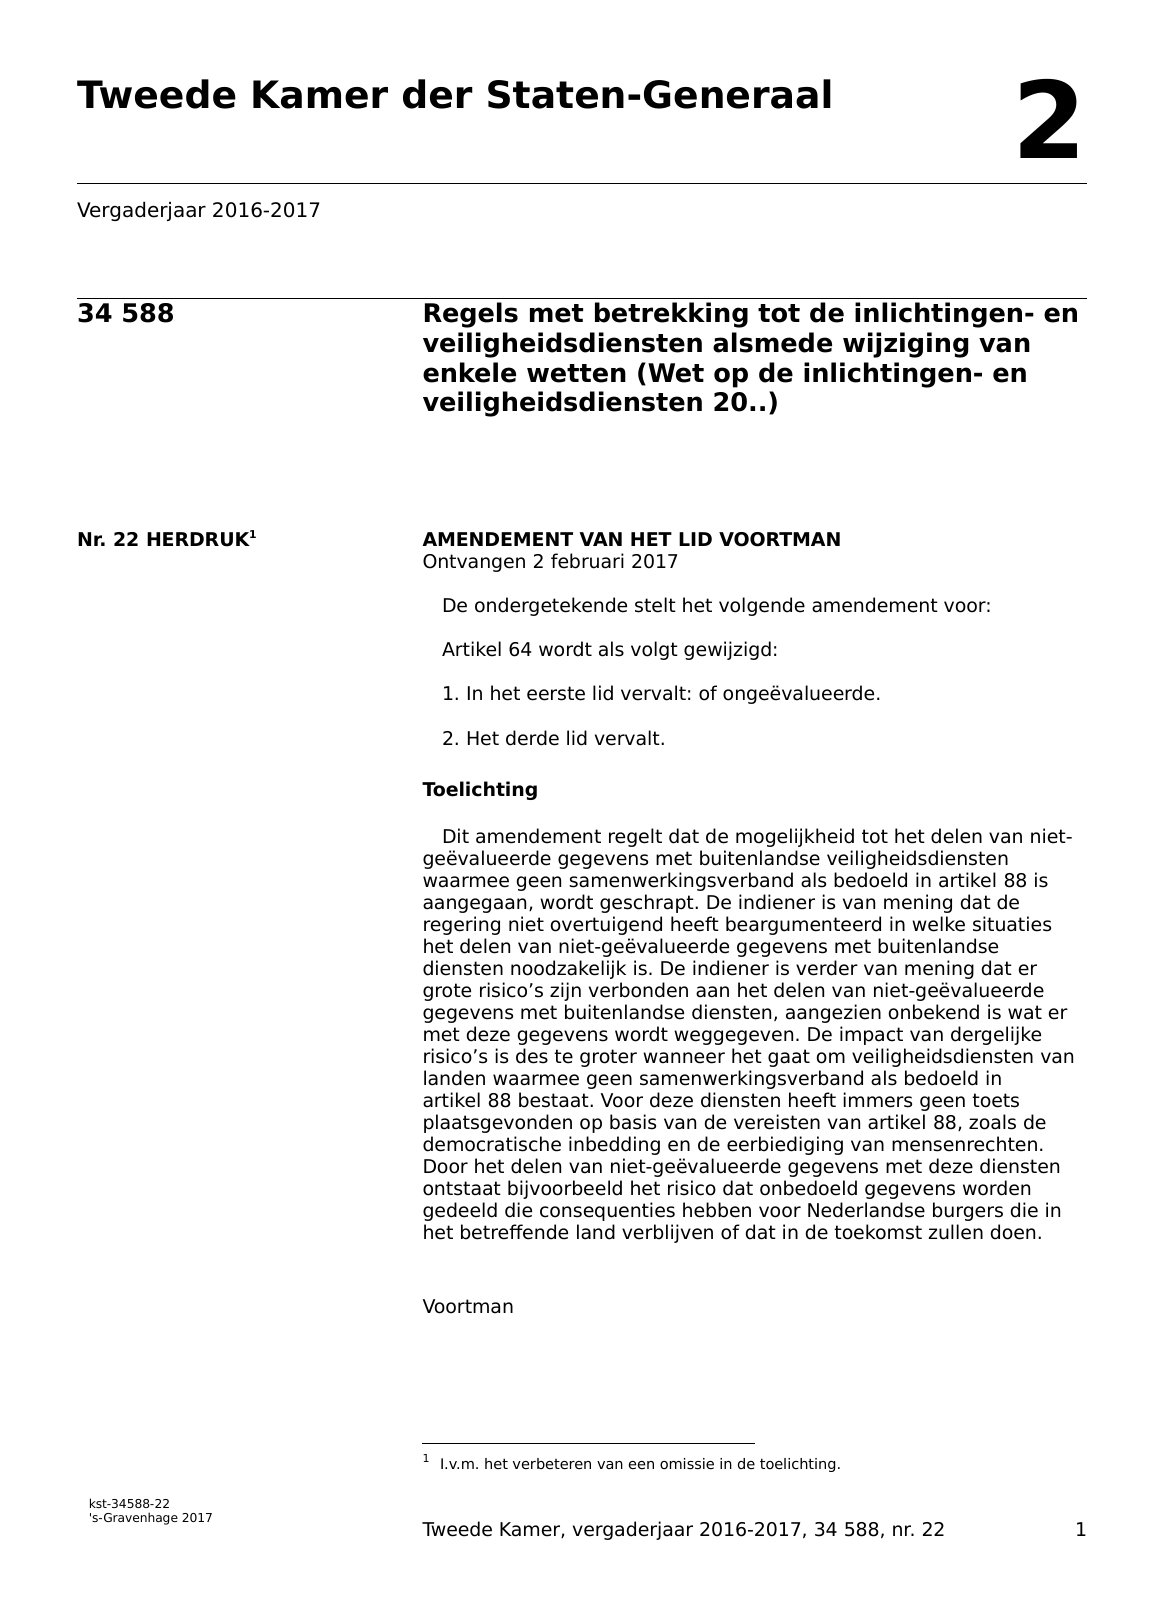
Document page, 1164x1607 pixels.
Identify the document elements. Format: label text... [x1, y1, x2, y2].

text Artikel 64 wordt als volgt gewijzigd: [422, 639, 1087, 661]
text Dit amendement regelt dat de mogelijkheid tot het delen van niet-geëvalueerde gegevens met buitenlandse veiligheidsdiensten waarmee geen samenwerkingsverband als bedoeld in artikel 88 is aangegaan, wordt geschrapt. De indiener is van mening dat de regering niet overtuigend heeft beargumenteerd in welke situaties het delen van niet-geëvalueerde gegevens met buitenlandse diensten noodzakelijk is. De indiener is verder van mening dat er grote risico’s zijn verbonden aan het delen van niet-geëvalueerde gegevens met buitenlandse diensten, aangezien onbekend is wat er met deze gegevens wordt weggegeven. De impact van dergelijke risico’s is des te groter wanneer het gaat om veiligheidsdiensten van landen waarmee geen samenwerkingsverband als bedoeld in artikel 88 bestaat. Voor deze diensten heeft immers geen toets plaatsgevonden op basis van de vereisten van artikel 88, zoals de democratische inbedding en de eerbiediging van mensenrechten. Door het delen van niet-geëvalueerde gegevens met deze diensten ontstaat bijvoorbeeld het risico dat onbedoeld gegevens worden gedeeld die consequenties hebben voor Nederlandse burgers die in het betreffende land verblijven of dat in de toekomst zullen doen. [422, 826, 1087, 1244]
table_cell Vergaderjaar 2016-2017 [77, 184, 1087, 298]
table_header 2 [886, 59, 1087, 183]
text kst-34588-22 [88, 1497, 323, 1511]
subtitle Toelichting [422, 779, 1087, 801]
subtitle 34 588 Regels met betrekking tot de inlichtingen- en veiligheidsdiensten alsmede wijziging van enkele wetten (Wet op de inlichtingen- en veiligheidsdiensten 20..) [77, 299, 1087, 418]
text I.v.m. het verbeteren van een omissie in de toelichting. [422, 1452, 1087, 1474]
text De ondergetekende stelt het volgende amendement voor: [422, 595, 1087, 617]
text Voortman [422, 1274, 1087, 1318]
subtitle Nr. 22 HERDRUK AMENDEMENT VAN HET LID VOORTMAN [77, 529, 1087, 551]
table_header Tweede Kamer der Staten-Generaal [77, 59, 886, 183]
text 's-Gravenhage 2017 [88, 1511, 323, 1525]
text 2. Het derde lid vervalt. [422, 727, 1087, 749]
text 1. In het eerste lid vervalt: of ongeëvalueerde. [422, 683, 1087, 705]
text Ontvangen 2 februari 2017 [422, 551, 1087, 573]
